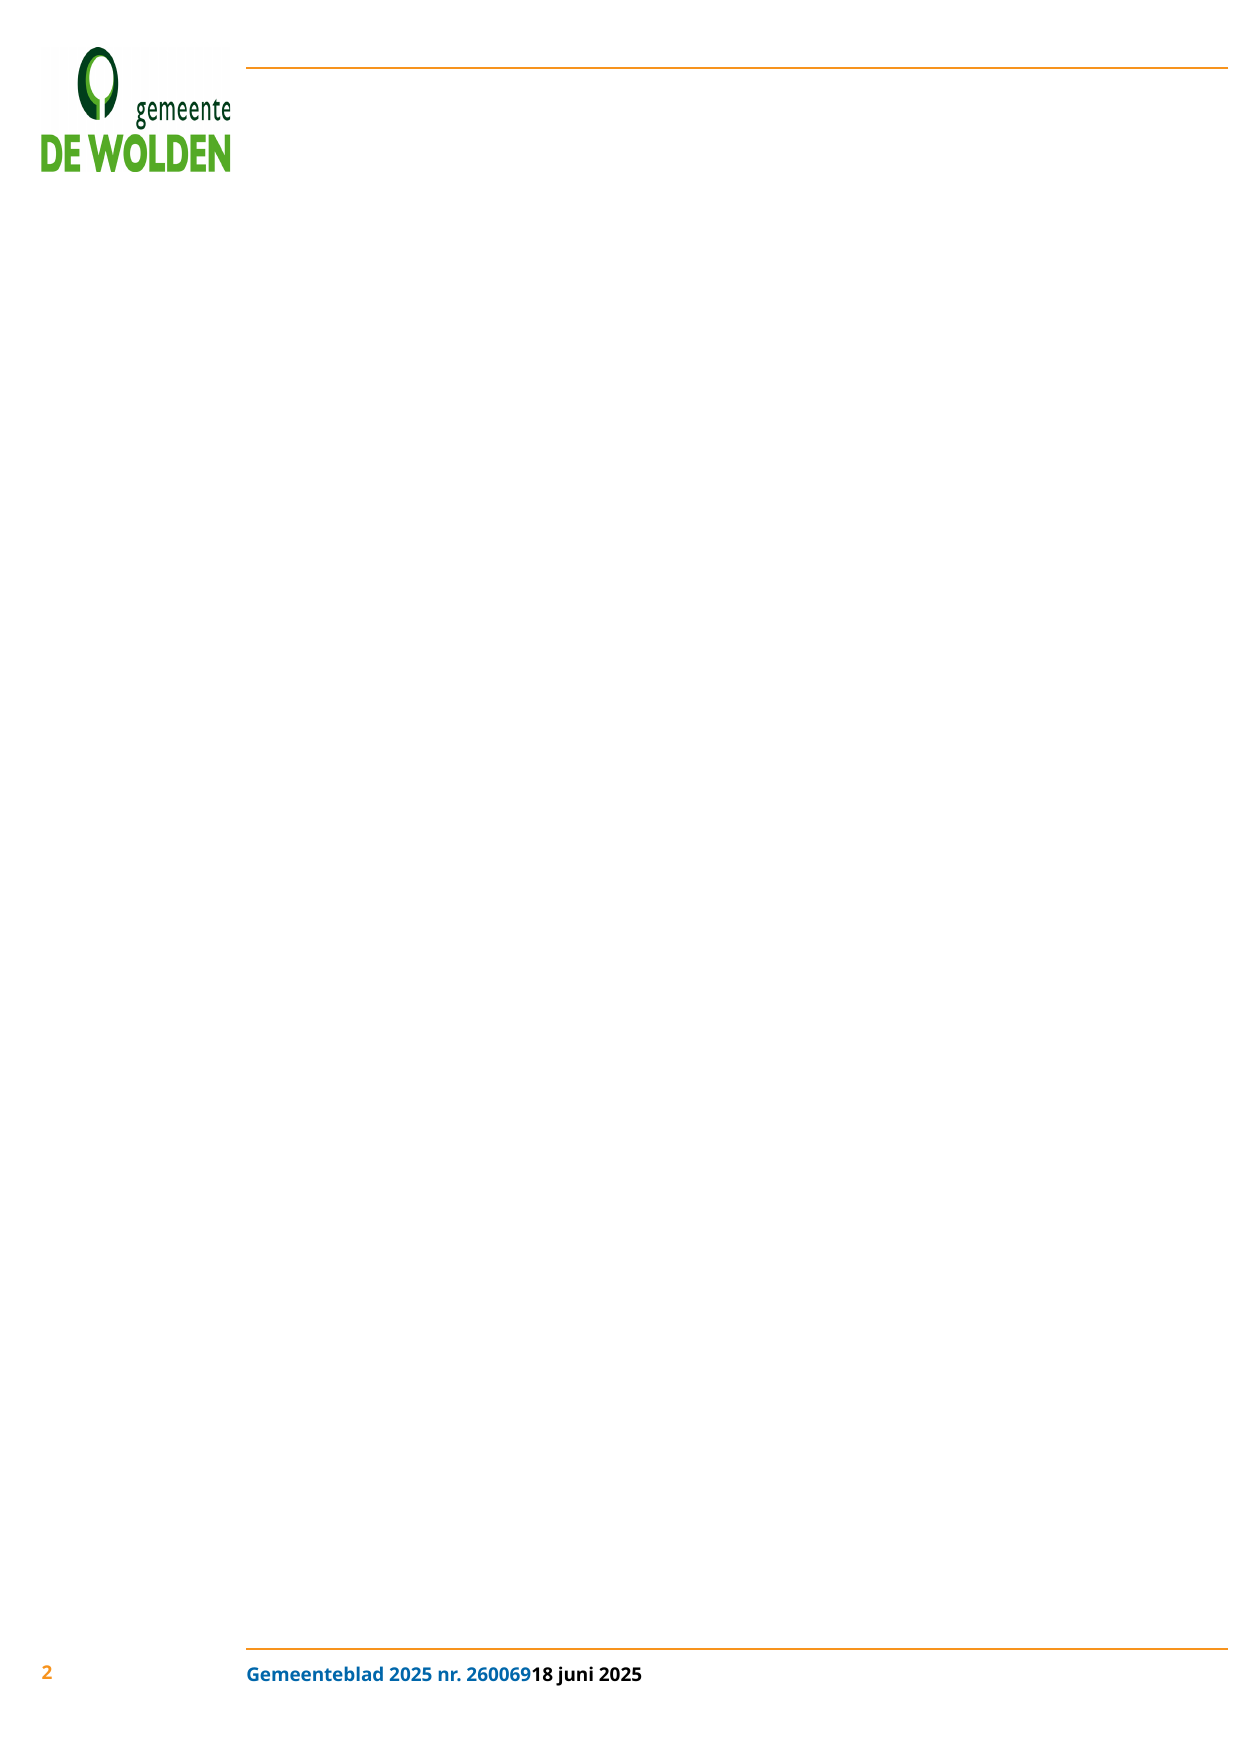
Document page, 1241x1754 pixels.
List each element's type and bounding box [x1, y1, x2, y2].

picture [41, 47, 231, 172]
